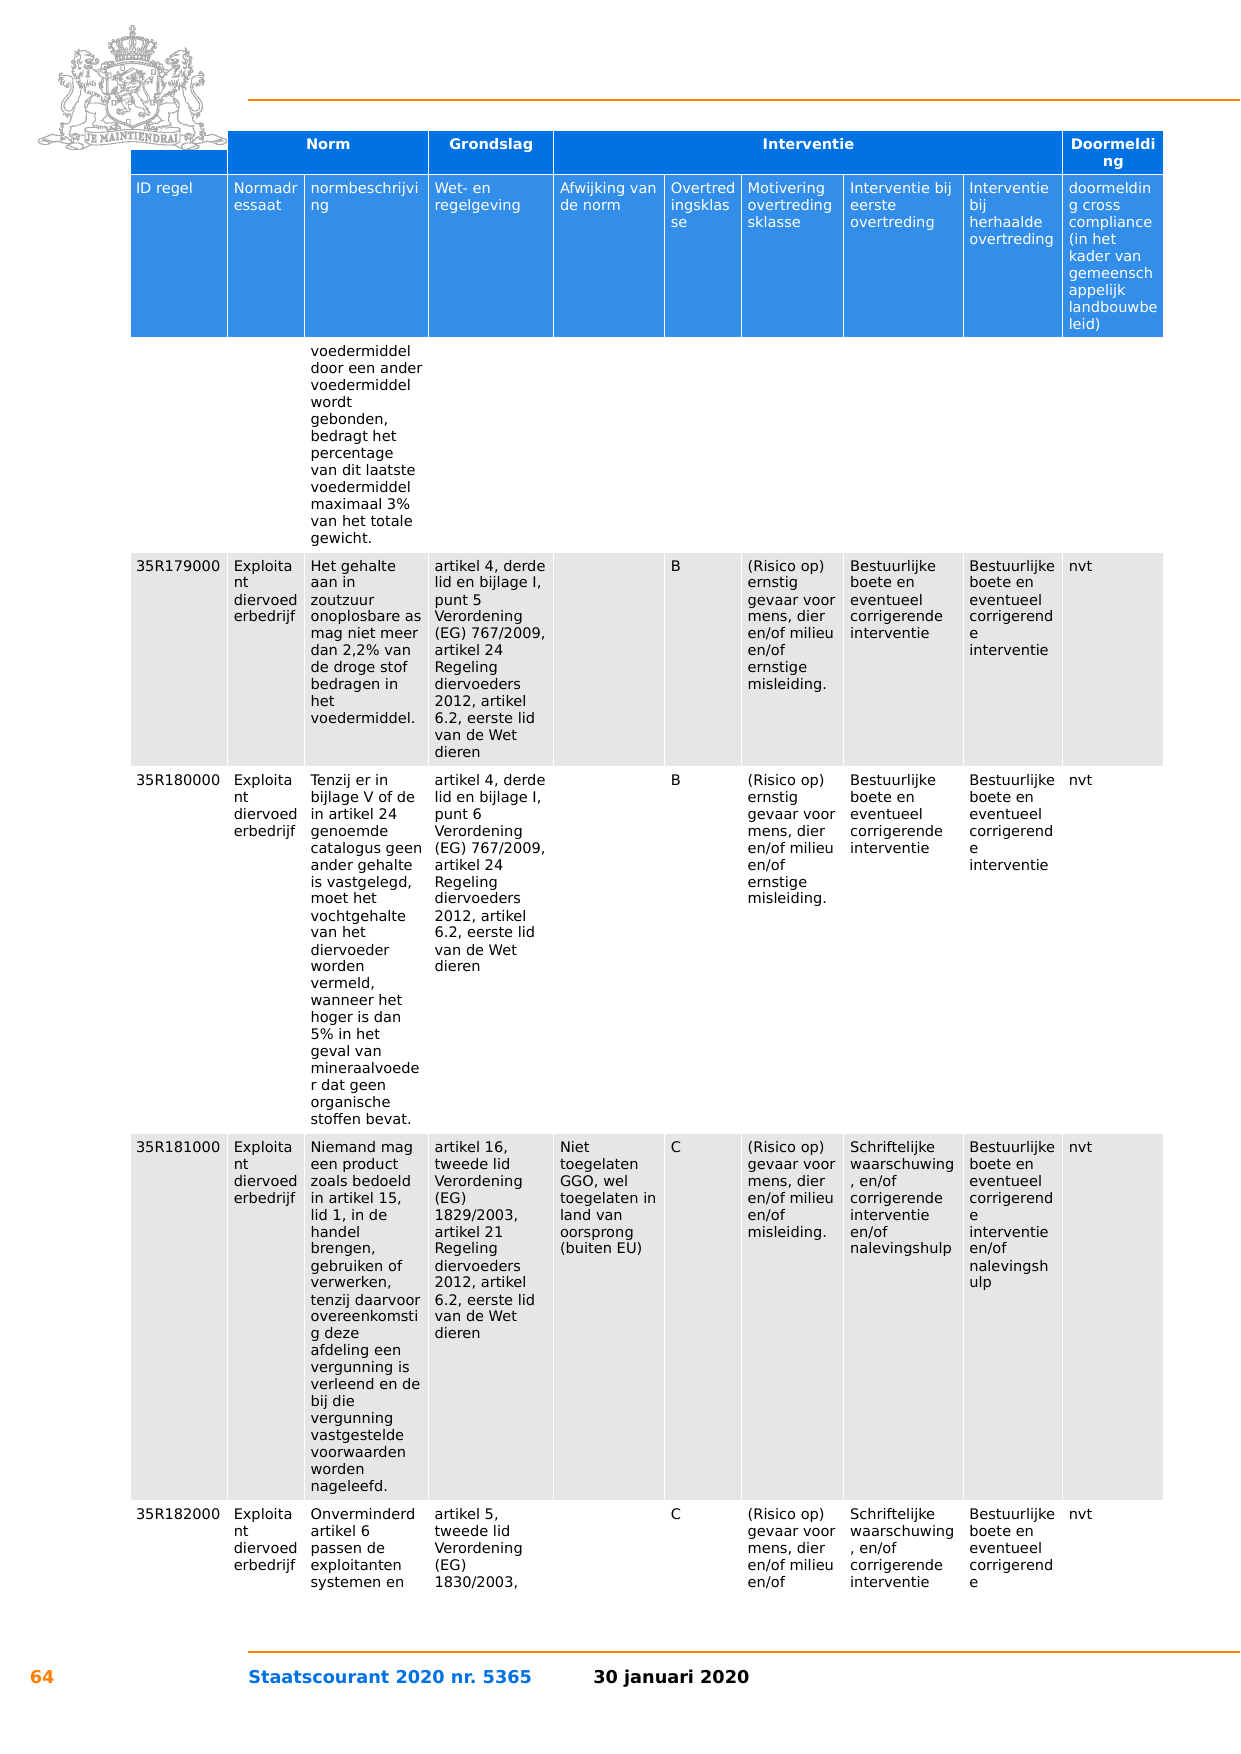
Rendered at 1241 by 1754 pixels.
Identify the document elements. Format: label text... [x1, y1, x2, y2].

table_cell voedermiddel door een ander voedermiddel wordt gebonden, bedragt het percentage van dit laatste voedermiddel maximaal 3% van het totale gewicht. [305, 339, 428, 552]
table_cell Onverminderd artikel 6 passen de exploitanten systemen en [305, 1501, 428, 1595]
table_cell Interventie bij eerste overtreding [844, 175, 963, 337]
table_cell [554, 339, 664, 552]
table_cell 35R182000 [131, 1501, 227, 1595]
table_cell [131, 339, 227, 552]
table_cell [665, 339, 741, 552]
table_cell Exploitant diervoederbedrijf [228, 1501, 304, 1595]
table_cell Motivering overtredingsklasse [742, 175, 843, 337]
table_cell [228, 339, 304, 552]
table_cell [964, 339, 1062, 552]
table_cell [554, 1501, 664, 1595]
table_cell nvt [1063, 767, 1163, 1133]
table_header Norm [228, 131, 428, 174]
table_cell ID regel [131, 175, 227, 337]
table_cell Overtredingsklasse [665, 175, 741, 337]
table_cell Schriftelijke waarschuwing, en/of corrigerende interventie en/of nalevingshulp [844, 1134, 963, 1500]
table_cell Interventie bij herhaalde overtreding [964, 175, 1062, 337]
table_cell artikel 16, tweede lid Verordening (EG) 1829/2003, artikel 21 Regeling diervoeders 2012, artikel 6.2, eerste lid van de Wet dieren [429, 1134, 553, 1500]
table_cell Bestuurlijke boete en eventueel corrigerende interventie [964, 553, 1062, 766]
picture [38, 25, 227, 150]
table_cell 35R180000 [131, 767, 227, 1133]
table_cell doormelding cross compliance (in het kader van gemeenschappelijk landbouwbeleid) [1063, 175, 1163, 337]
table_cell [1063, 339, 1163, 552]
table_cell [554, 767, 664, 1133]
table_cell artikel 5, tweede lid Verordening (EG) 1830/2003, [429, 1501, 553, 1595]
table_header Interventie [554, 131, 1062, 174]
table_cell Normadressaat [228, 175, 304, 337]
table_cell Niet toegelaten GGO, wel toegelaten in land van oorsprong (buiten EU) [554, 1134, 664, 1500]
table_cell Bestuurlijke boete en eventueel corrigerende interventie [844, 553, 963, 766]
table_cell Exploitant diervoederbedrijf [228, 553, 304, 766]
table_cell Het gehalte aan in zoutzuur onoplosbare as mag niet meer dan 2,2% van de droge stof bedragen in het voedermiddel. [305, 553, 428, 766]
table_cell C [665, 1134, 741, 1500]
table_cell Tenzij er in bijlage V of de in artikel 24 genoemde catalogus geen ander gehalte is vastgelegd, moet het vochtgehalte van het diervoeder worden vermeld, wanneer het hoger is dan 5% in het geval van mineraalvoeder dat geen organische stoffen bevat. [305, 767, 428, 1133]
table_cell 35R179000 [131, 553, 227, 766]
table_cell (Risico op) gevaar voor mens, dier en/of milieu en/of misleiding. [742, 1134, 843, 1500]
table_cell B [665, 553, 741, 766]
table_cell Afwijking van de norm [554, 175, 664, 337]
table_cell (Risico op) gevaar voor mens, dier en/of milieu en/of [742, 1501, 843, 1595]
table_cell [844, 339, 963, 552]
table_cell B [665, 767, 741, 1133]
table_cell Exploitant diervoederbedrijf [228, 1134, 304, 1500]
table_cell artikel 4, derde lid en bijlage I, punt 5 Verordening (EG) 767/2009, artikel 24 Regeling diervoeders 2012, artikel 6.2, eerste lid van de Wet dieren [429, 553, 553, 766]
table_cell (Risico op) ernstig gevaar voor mens, dier en/of milieu en/of ernstige misleiding. [742, 767, 843, 1133]
table_header Doormelding [1063, 131, 1163, 174]
table_header Grondslag [429, 131, 553, 174]
table_cell (Risico op) ernstig gevaar voor mens, dier en/of milieu en/of ernstige misleiding. [742, 553, 843, 766]
table_cell 35R181000 [131, 1134, 227, 1500]
table_cell Bestuurlijke boete en eventueel corrigerende interventie [964, 767, 1062, 1133]
table_cell [429, 339, 553, 552]
table_cell nvt [1063, 1501, 1163, 1595]
table_header [131, 150, 227, 174]
table_cell Niemand mag een product zoals bedoeld in artikel 15, lid 1, in de handel brengen, gebruiken of verwerken, tenzij daarvoor overeenkomstig deze afdeling een vergunning is verleend en de bij die vergunning vastgestelde voorwaarden worden nageleefd. [305, 1134, 428, 1500]
table_cell Bestuurlijke boete en eventueel corrigerende interventie [844, 767, 963, 1133]
table_cell Wet- en regelgeving [429, 175, 553, 337]
table_cell nvt [1063, 1134, 1163, 1500]
table_cell Schriftelijke waarschuwing, en/of corrigerende interventie [844, 1501, 963, 1595]
table_cell Bestuurlijke boete en eventueel corrigerende interventie en/of nalevingshulp [964, 1134, 1062, 1500]
table_cell artikel 4, derde lid en bijlage I, punt 6 Verordening (EG) 767/2009, artikel 24 Regeling diervoeders 2012, artikel 6.2, eerste lid van de Wet dieren [429, 767, 553, 1133]
table_cell [554, 553, 664, 766]
table_cell [742, 339, 843, 552]
table_cell nvt [1063, 553, 1163, 766]
table_cell C [665, 1501, 741, 1595]
table_cell Bestuurlijke boete en eventueel corrigerende [964, 1501, 1062, 1595]
table_cell normbeschrijving [305, 175, 428, 337]
table_cell Exploitant diervoederbedrijf [228, 767, 304, 1133]
